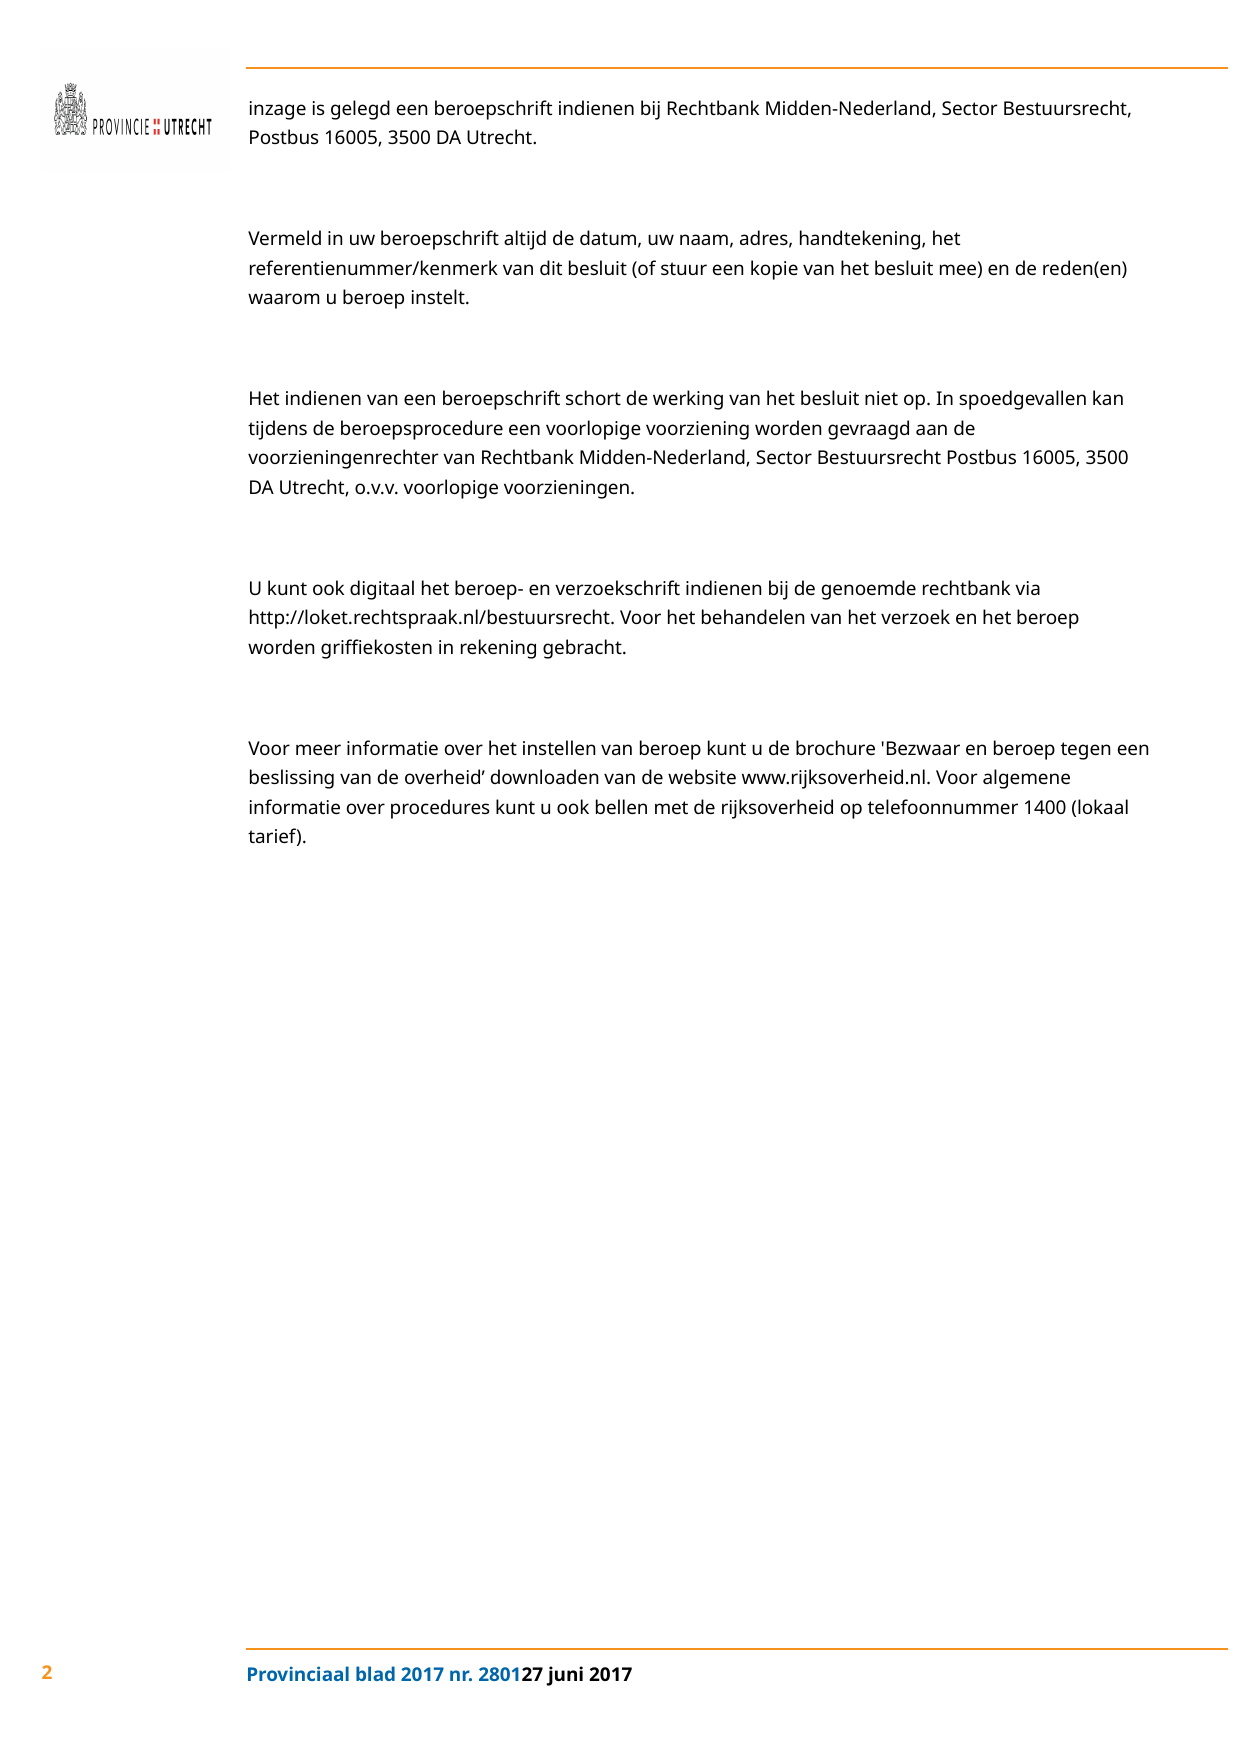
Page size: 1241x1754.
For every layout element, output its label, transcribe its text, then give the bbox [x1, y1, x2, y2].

text U kunt ook digitaal het beroep- en verzoekschrift indienen bij de genoemde rechtbank via http://loket.rechtspraak.nl/bestuursrecht. Voor het behandelen van het verzoek en het beroep worden griffiekosten in rekening gebracht. [248, 575, 1152, 660]
text Voor meer informatie over het instellen van beroep kunt u de brochure 'Bezwaar en beroep tegen een beslissing van de overheid’ downloaden van de website www.rijksoverheid.nl. Voor algemene informatie over procedures kunt u ook bellen met de rijksoverheid op telefoonnummer 1400 (lokaal tarief). [248, 735, 1152, 849]
picture [41, 47, 231, 172]
text Vermeld in uw beroepschrift altijd de datum, uw naam, adres, handtekening, het referentienummer/kenmerk van dit besluit (of stuur een kopie van het besluit mee) en de reden(en) waarom u beroep instelt. [248, 225, 1152, 310]
text inzage is gelegd een beroepschrift indienen bij Rechtbank Midden-Nederland, Sector Bestuursrecht, Postbus 16005, 3500 DA Utrecht. [248, 95, 1152, 150]
text Het indienen van een beroepschrift schort de werking van het besluit niet op. In spoedgevallen kan tijdens de beroepsprocedure een voorlopige voorziening worden gevraagd aan de voorzieningenrechter van Rechtbank Midden-Nederland, Sector Bestuursrecht Postbus 16005, 3500 DA Utrecht, o.v.v. voorlopige voorzieningen. [248, 385, 1152, 500]
